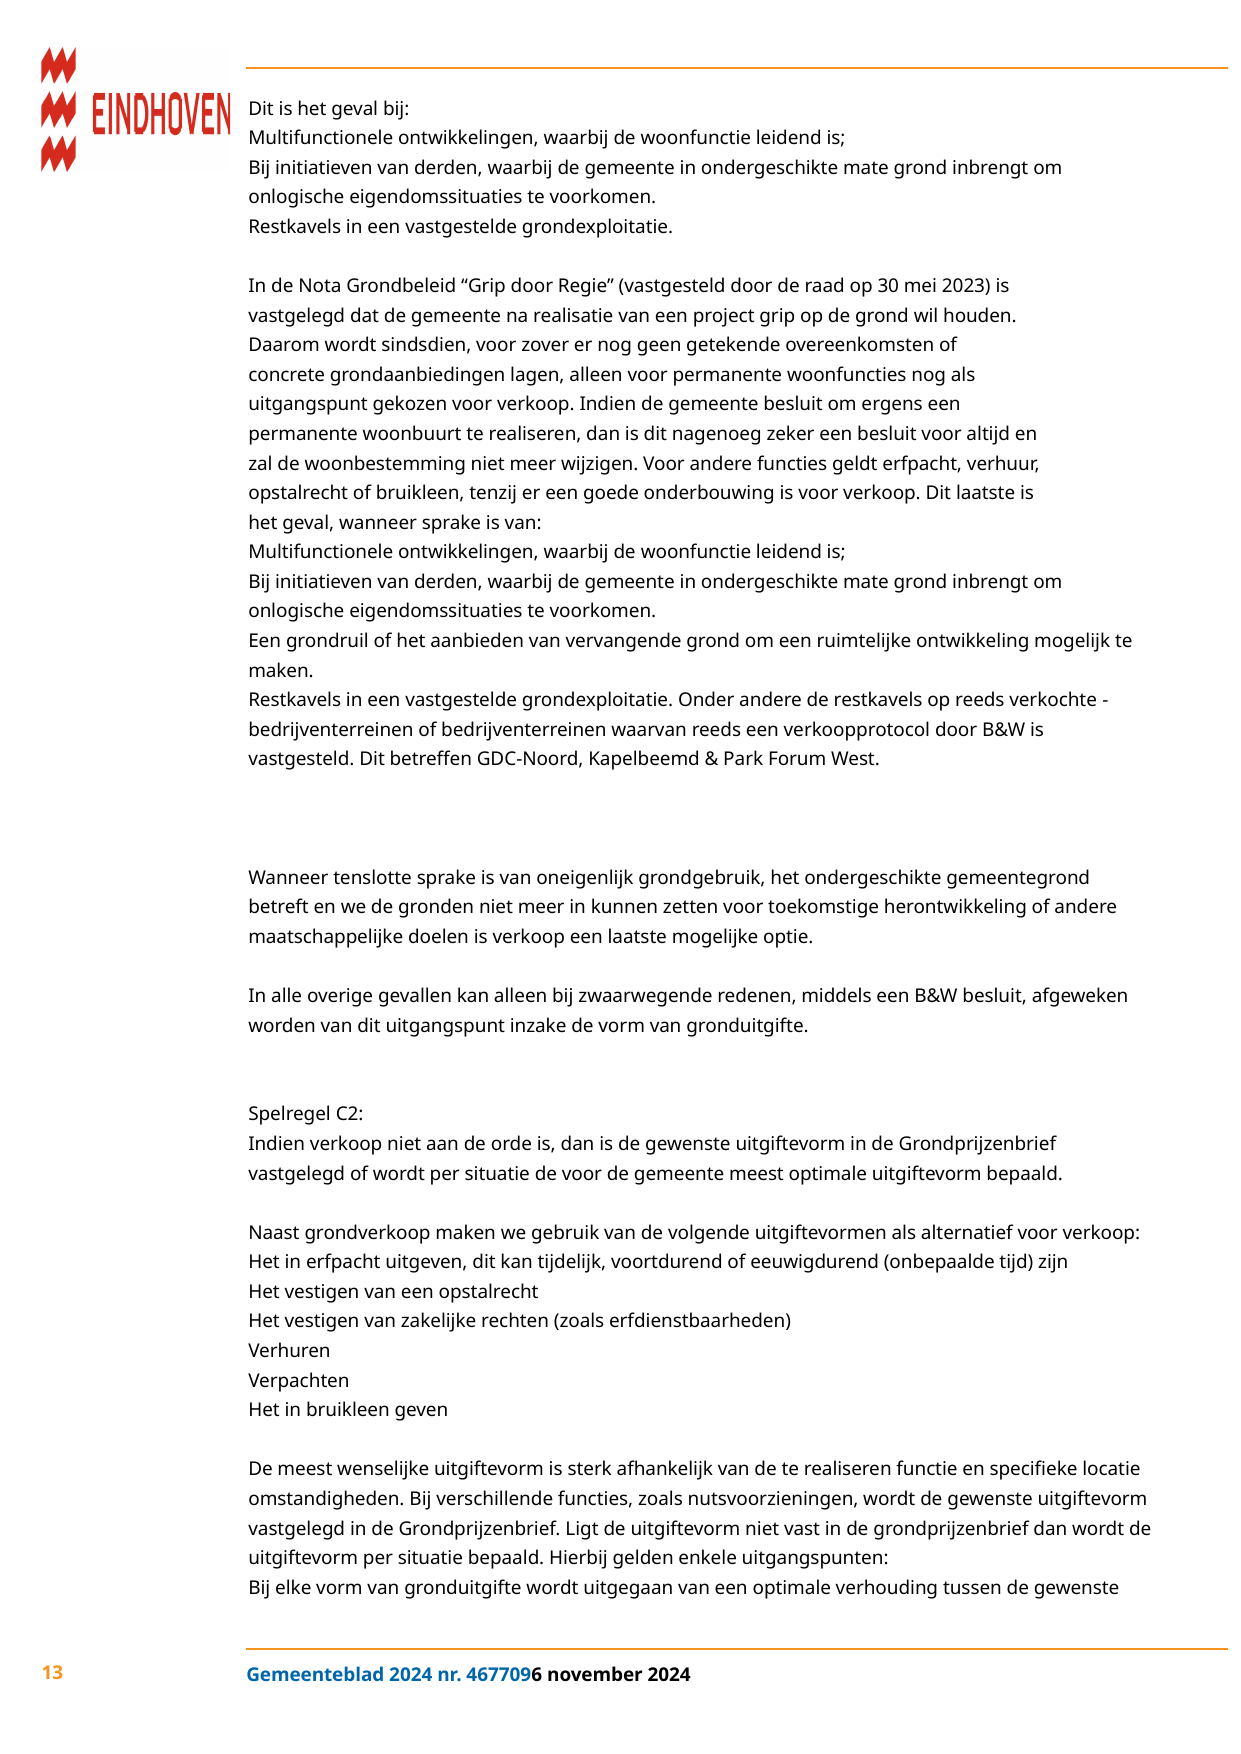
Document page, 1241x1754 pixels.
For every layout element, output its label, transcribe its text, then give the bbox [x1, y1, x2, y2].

text Verhuren [248, 1337, 1152, 1363]
text vastgelegd dat de gemeente na realisatie van een project grip op de grond wil houden. [248, 302, 1152, 328]
text Verpachten [248, 1367, 1152, 1393]
text Het vestigen van zakelijke rechten (zoals erfdienstbaarheden) [248, 1308, 1152, 1333]
text uitgangspunt gekozen voor verkoop. Indien de gemeente besluit om ergens een [248, 391, 1152, 416]
text Daarom wordt sindsdien, voor zover er nog geen getekende overeenkomsten of [248, 331, 1152, 357]
text Het in bruikleen geven [248, 1396, 1152, 1422]
text concrete grond­aanbiedingen lagen, alleen voor permanente woonfuncties nog als [248, 361, 1152, 387]
text Bij initiatieven van derden, waarbij de gemeente in ondergeschikte mate grond inbrengt om onlogische eigendomssituaties te voorkomen. [248, 568, 1152, 623]
text Dit is het geval bij: [248, 95, 1152, 121]
text Een grondruil of het aanbieden van vervangende grond om een ruimtelijke ontwikkeling mogelijk te maken. [248, 627, 1152, 683]
text In alle overige gevallen kan alleen bij zwaarwegende redenen, middels een B&W besluit, afgeweken worden van dit uitgangspunt inzake de vorm van gronduitgifte. [248, 982, 1152, 1038]
text De meest wenselijke uitgiftevorm is sterk afhankelijk van de te realiseren functie en specifieke locatie omstandigheden. Bij verschillende functies, zoals nutsvoorzieningen, wordt de gewenste uitgiftevorm vastgelegd in de Grondprijzenbrief. Ligt de uitgiftevorm niet vast in de grondprijzenbrief dan wordt de ­uitgiftevorm per situatie bepaald. Hierbij gelden enkele uitgangspunten: [248, 1456, 1152, 1570]
text Wanneer tenslotte sprake is van oneigenlijk grond­gebruik, het ondergeschikte gemeentegrond betreft en we de gronden niet meer in kunnen zetten voor toekomstige herontwikkeling of andere maatschappelijke doelen is verkoop een laatste mogelijke optie. [248, 864, 1152, 949]
text Spelregel C2: [248, 1101, 1152, 1126]
text permanente woonbuurt te realiseren, dan is dit nagenoeg zeker een besluit voor altijd en [248, 420, 1152, 446]
text zal de woonbestemming niet meer wijzigen. Voor andere functies geldt erfpacht, verhuur, [248, 450, 1152, 476]
text Het in erfpacht uitgeven, dit kan tijdelijk, voort­durend of eeuwigdurend (onbepaalde tijd) zijn [248, 1248, 1152, 1274]
text Multifunctionele ontwikkelingen, waarbij de ­woonfunctie leidend is; [248, 538, 1152, 564]
picture [41, 47, 231, 172]
text opstalrecht of bruikleen, tenzij er een goede onder­bouwing is voor verkoop. Dit laatste is [248, 479, 1152, 505]
text Bij elke vorm van gronduitgifte wordt uitgegaan van een optimale verhouding tussen de gewenste [248, 1574, 1152, 1600]
text Restkavels in een vastgestelde grondexploitatie. [248, 213, 1152, 239]
text Restkavels in een vastgestelde grondexploitatie. Onder andere de restkavels op reeds verkochte ­bedrijventerreinen of bedrijventerreinen waarvan reeds een verkoopprotocol door B&W is vastgesteld. Dit betreffen GDC-Noord, Kapelbeemd & Park Forum West. [248, 686, 1152, 771]
text Het vestigen van een opstalrecht [248, 1278, 1152, 1304]
text Naast grondverkoop maken we gebruik van de volgende uitgiftevormen als alternatief voor verkoop: [248, 1219, 1152, 1245]
text In de Nota Grondbeleid “Grip door Regie” (vastgesteld door de raad op 30 mei 2023) is [248, 272, 1152, 298]
text Indien verkoop niet aan de orde is, dan is de gewenste uitgiftevorm in de Grondprijzenbrief vastgelegd of wordt per situatie de voor de gemeente meest optimale uitgiftevorm bepaald. [248, 1130, 1152, 1186]
text Bij initiatieven van derden, waarbij de gemeente in ondergeschikte mate grond inbrengt om onlogische eigendomssituaties te voorkomen. [248, 154, 1152, 209]
text Multifunctionele ontwikkelingen, waarbij de woonfunctie leidend is; [248, 124, 1152, 150]
text het geval, ­wanneer sprake is van: [248, 509, 1152, 535]
